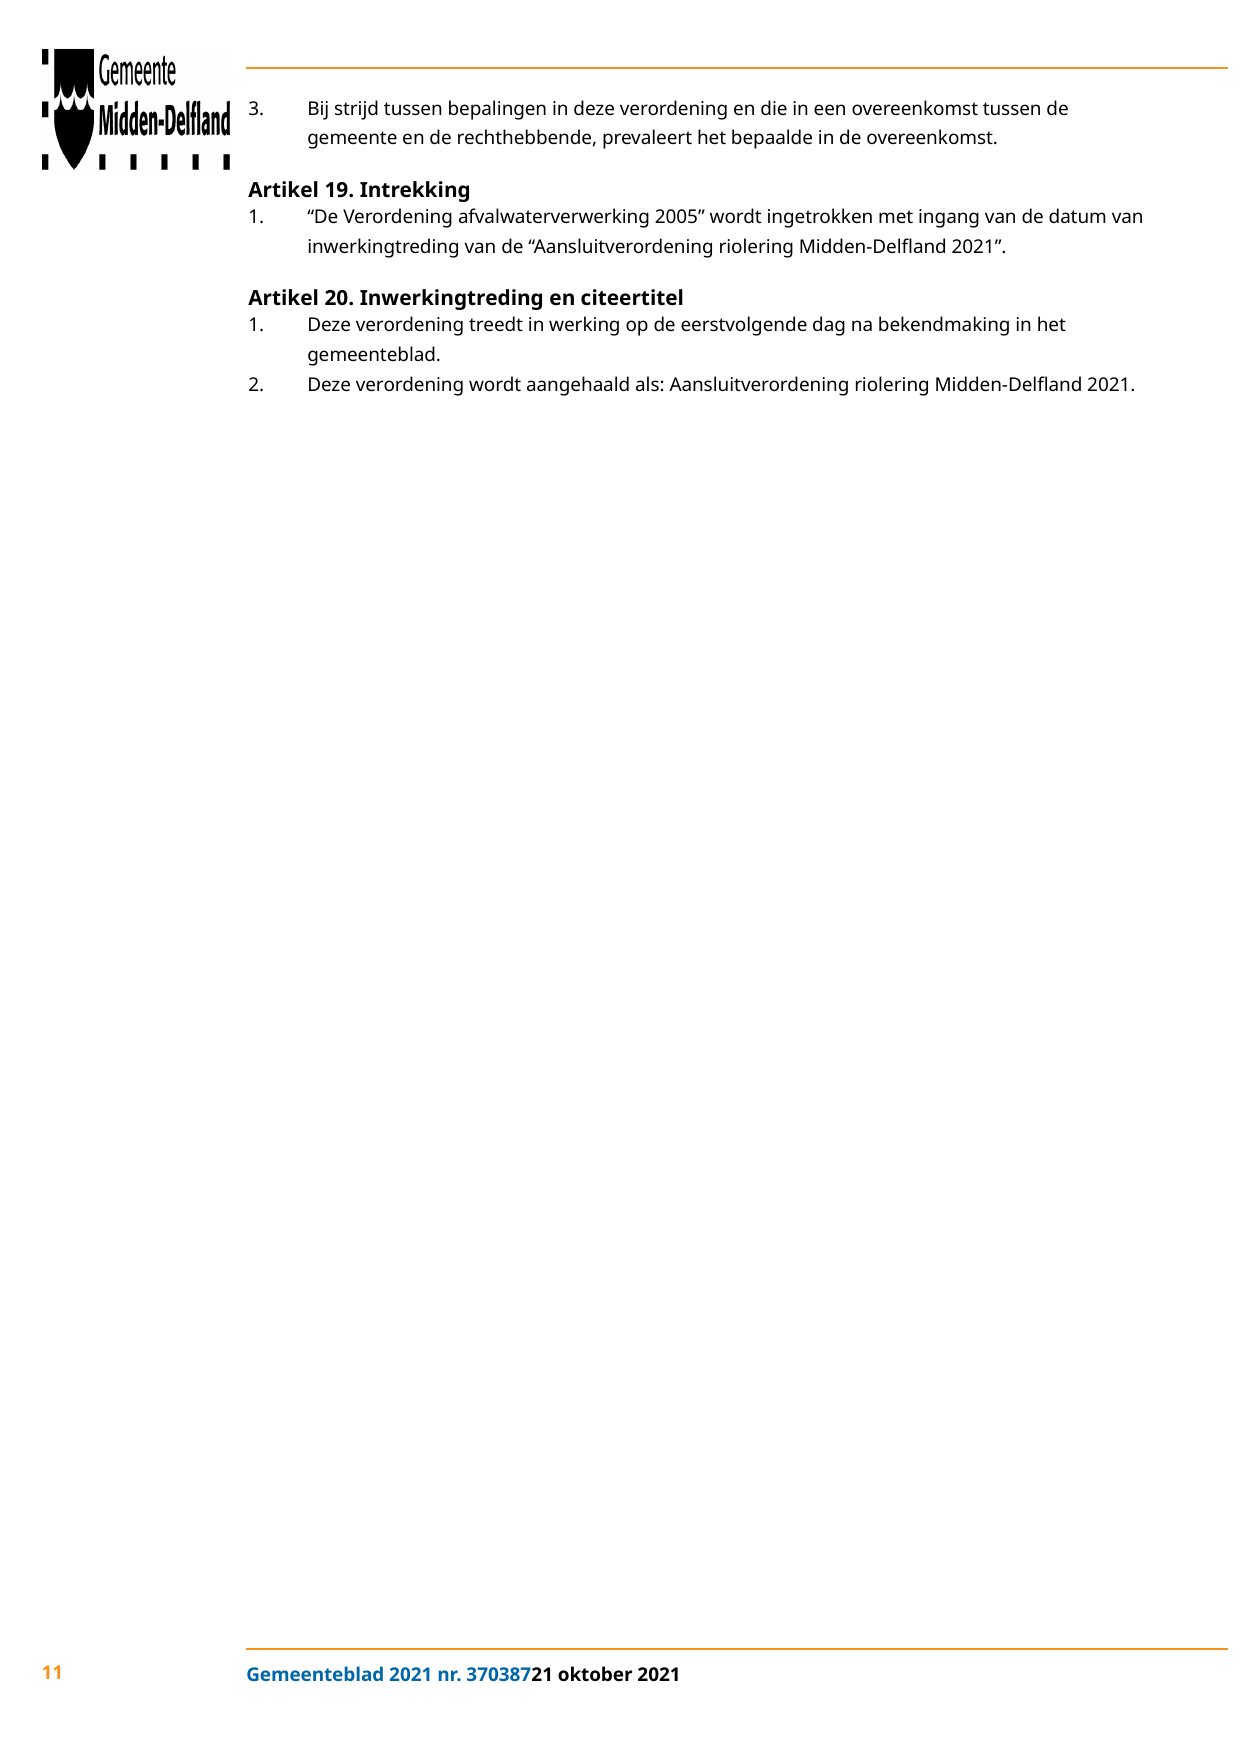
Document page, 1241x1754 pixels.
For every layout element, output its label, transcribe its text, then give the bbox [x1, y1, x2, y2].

list Bij strijd tussen bepalingen in deze verordening en die in een overeenkomst tussen de gemeente en de rechthebbende, prevaleert het bepaalde in de overeenkomst. [248, 95, 1152, 150]
list Deze verordening wordt aangehaald als: Aansluitverordening riolering Midden-Delfland 2021. [248, 371, 1152, 397]
list “De Verordening afvalwaterverwerking 2005” wordt ingetrokken met ingang van de datum van inwerkingtreding van de “Aansluitverordening riolering Midden-Delfland 2021”. [248, 203, 1152, 258]
text Artikel 19. Intrekking [248, 175, 1152, 203]
picture [41, 47, 231, 172]
text Artikel 20. Inwerkingtreding en citeertitel [248, 283, 1152, 312]
list Deze verordening treedt in werking op de eerstvolgende dag na bekendmaking in het gemeenteblad. [248, 312, 1152, 367]
